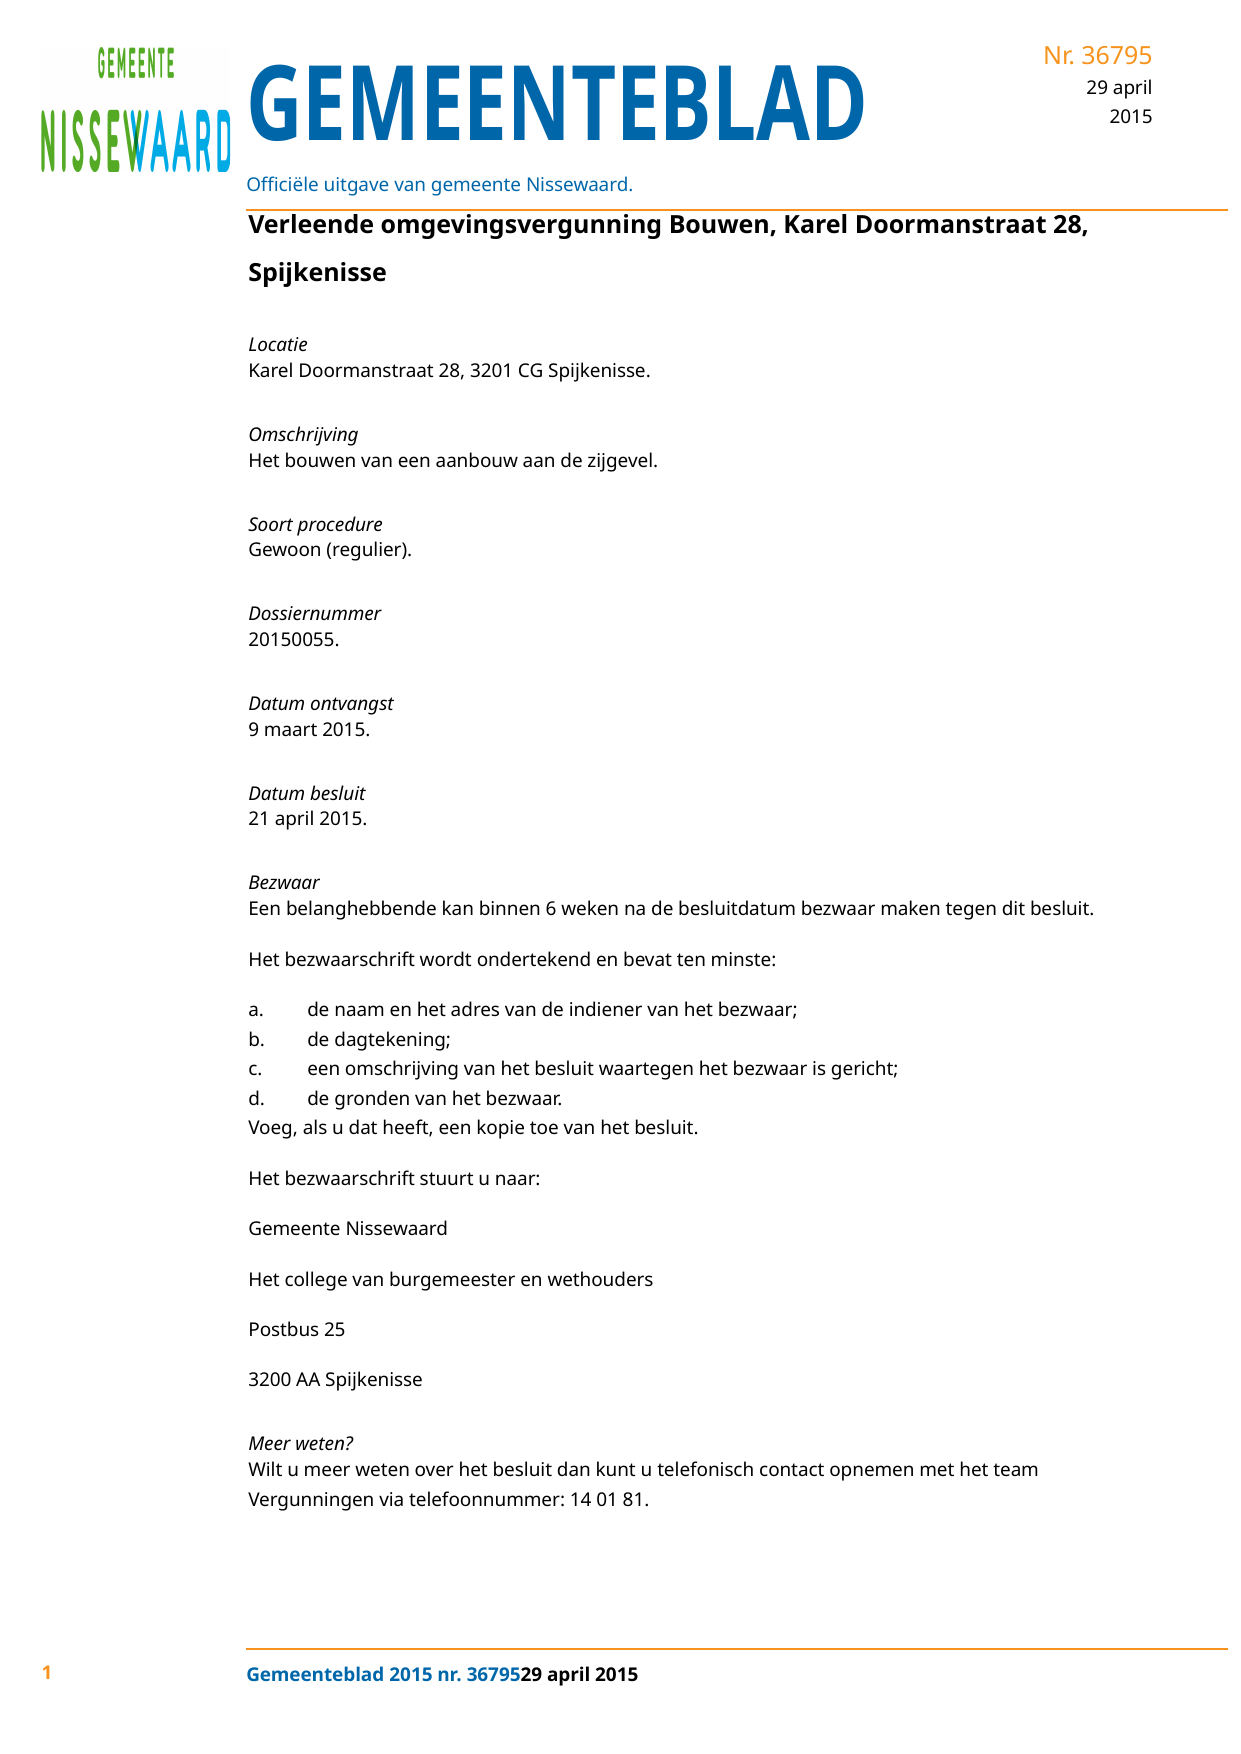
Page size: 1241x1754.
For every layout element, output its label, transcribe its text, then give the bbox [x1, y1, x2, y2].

picture [176, 157, 187, 172]
picture [222, 122, 227, 160]
text Datum ontvangst [248, 690, 1152, 716]
text Gewoon (regulier). [248, 537, 1152, 562]
list de gronden van het bezwaar. [248, 1085, 1152, 1111]
text Het bezwaarschrift wordt ondertekend en bevat ten minste: [248, 946, 1152, 971]
picture [201, 122, 206, 138]
text Het college van burgemeester en wethouders [248, 1266, 1152, 1291]
text 3200 AA Spijkenisse [248, 1367, 1152, 1392]
text Het bezwaarschrift stuurt u naar: [248, 1165, 1152, 1191]
text Bezwaar [248, 869, 1152, 895]
picture [200, 151, 206, 172]
text Postbus 25 [248, 1316, 1152, 1342]
text Voeg, als u dat heeft, een kopie toe van het besluit. [248, 1114, 1152, 1140]
text Verleende omgevingsvergunning Bouwen, Karel Doormanstraat 28, Spijkenisse [248, 211, 1152, 288]
text Meer weten? [248, 1431, 1152, 1456]
list de naam en het adres van de indiener van het bezwaar; [248, 996, 1152, 1022]
text Gemeente Nissewaard [248, 1215, 1152, 1241]
text Een belanghebbende kan binnen 6 weken na de besluitdatum bezwaar maken tegen dit besluit. [248, 895, 1152, 921]
text Locatie [248, 331, 1152, 357]
picture [154, 157, 165, 172]
text Dossiernummer [248, 601, 1152, 626]
picture [41, 47, 231, 172]
text 20150055. [248, 626, 1152, 652]
text Soort procedure [248, 511, 1152, 537]
text 9 maart 2015. [248, 716, 1152, 742]
list een omschrijving van het besluit waartegen het bezwaar is gericht; [248, 1055, 1152, 1081]
text Het bouwen van een aanbouw aan de zijgevel. [248, 447, 1152, 473]
text Wilt u meer weten over het besluit dan kunt u telefonisch contact opnemen met het team Vergunningen via telefoonnummer: 14 01 81. [248, 1456, 1152, 1512]
list de dagtekening; [248, 1026, 1152, 1051]
text Datum besluit [248, 780, 1152, 806]
text Karel Doormanstraat 28, 3201 CG Spijkenisse. [248, 357, 1152, 383]
text 21 april 2015. [248, 806, 1152, 831]
text Omschrijving [248, 421, 1152, 447]
